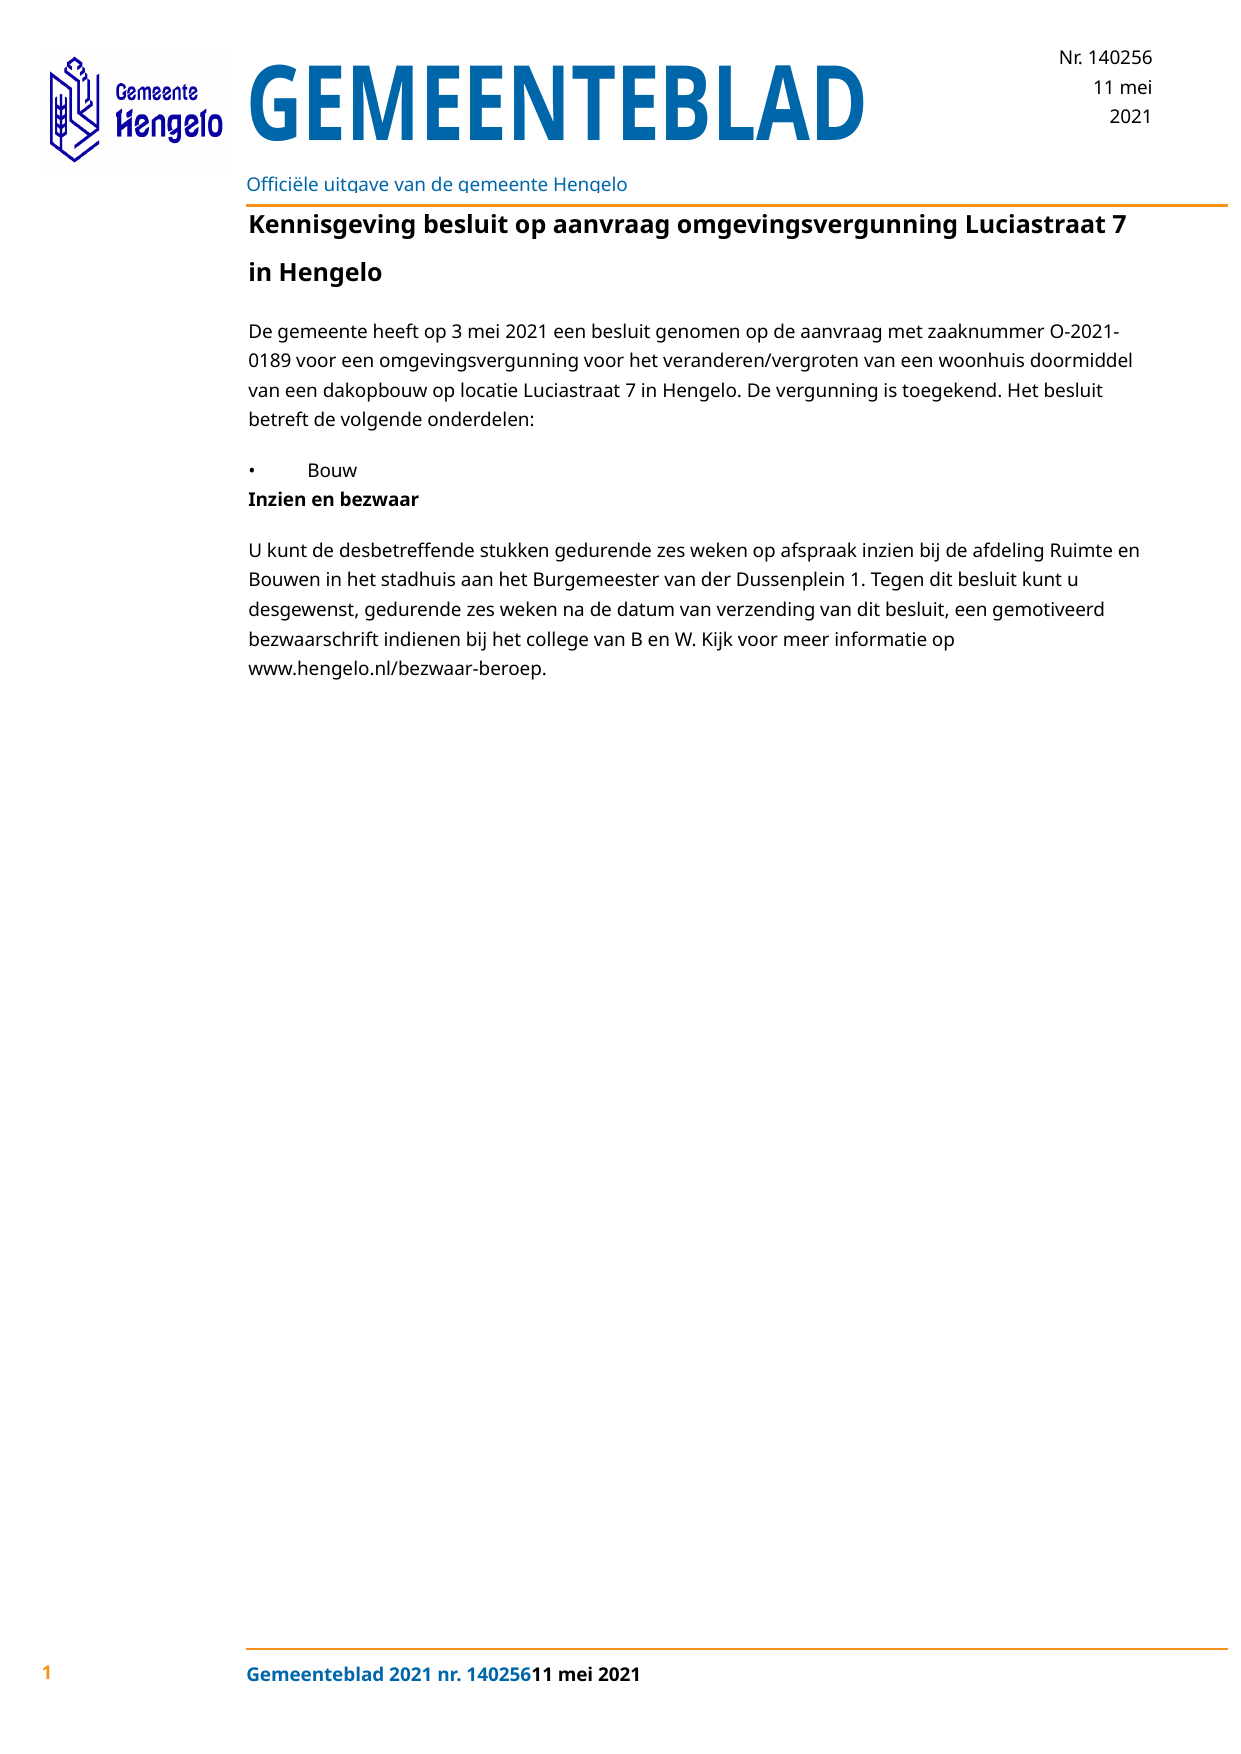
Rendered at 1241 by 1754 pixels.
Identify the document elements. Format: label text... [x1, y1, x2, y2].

text Inzien en bezwaar [248, 487, 1152, 512]
list Bouw [248, 457, 1152, 483]
text U kunt de desbetreffende stukken gedurende zes weken op afspraak inzien bij de afdeling Ruimte en Bouwen in het stadhuis aan het Burgemeester van der Dussenplein 1. Tegen dit besluit kunt u desgewenst, gedurende zes weken na de datum van verzending van dit besluit, een gemotiveerd bezwaarschrift indienen bij het college van B en W. Kijk voor meer informatie op www.hengelo.nl/bezwaar-beroep. [248, 537, 1152, 681]
picture [41, 47, 231, 172]
text Kennisgeving besluit op aanvraag omgevingsvergunning Luciastraat 7 in Hengelo [248, 207, 1152, 288]
text De gemeente heeft op 3 mei 2021 een besluit genomen op de aanvraag met zaaknummer O-2021-0189 voor een omgevingsvergunning voor het veranderen/vergroten van een woonhuis doormiddel van een dakopbouw op locatie Luciastraat 7 in Hengelo. De vergunning is toegekend. Het besluit betreft de volgende onderdelen: [248, 318, 1152, 432]
